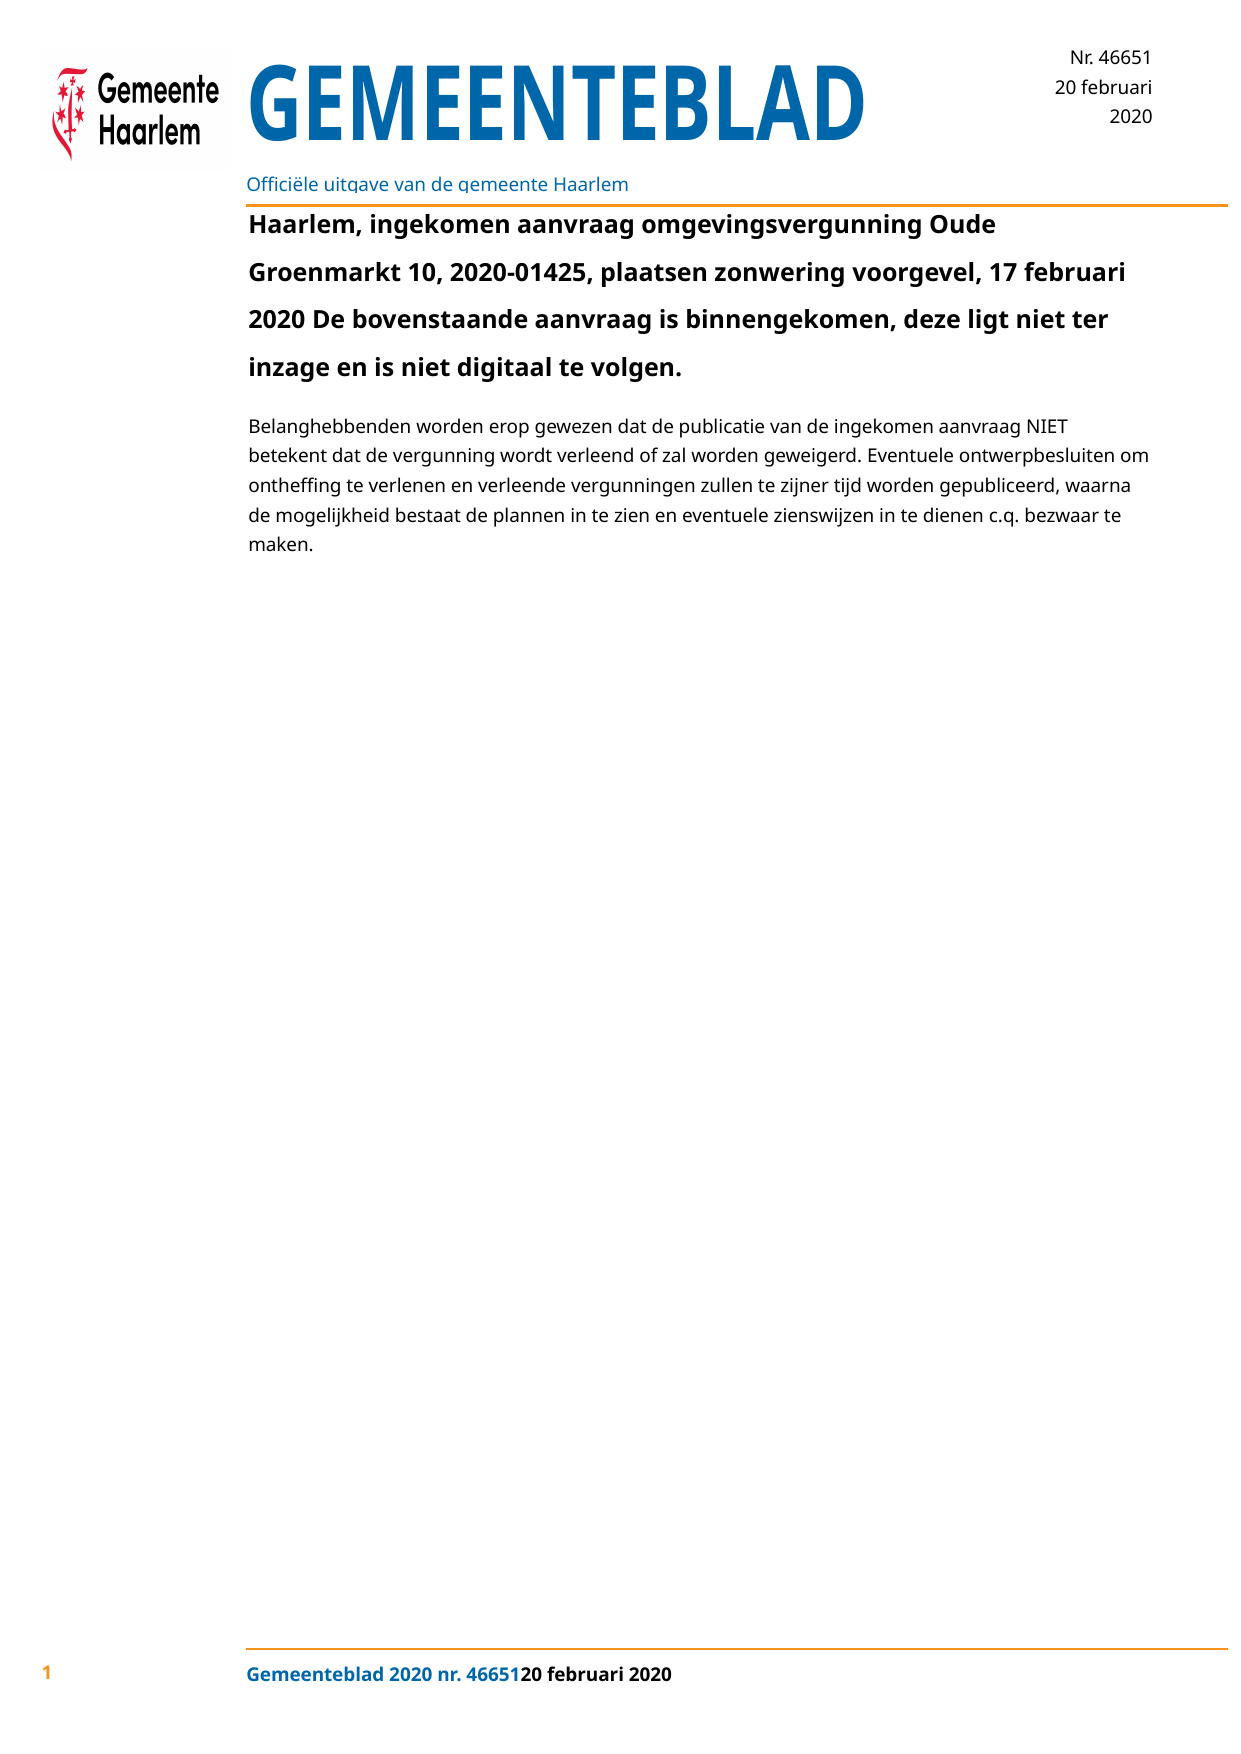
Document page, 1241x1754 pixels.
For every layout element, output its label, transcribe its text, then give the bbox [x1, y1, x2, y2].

text Belanghebbenden worden erop gewezen dat de publicatie van de ingekomen aanvraag NIET betekent dat de vergunning wordt verleend of zal worden geweigerd. Eventuele ontwerpbesluiten om ontheffing te verlenen en verleende vergunningen zullen te zijner tijd worden gepubliceerd, waarna de mogelijkheid bestaat de plannen in te zien en eventuele zienswijzen in te dienen c.q. bezwaar te maken. [248, 413, 1152, 557]
picture [41, 47, 231, 172]
text Haarlem, ingekomen aanvraag omgevingsvergunning Oude Groenmarkt 10, 2020-01425, plaatsen zonwering voorgevel, 17 februari 2020 De bovenstaande aanvraag is binnengekomen, deze ligt niet ter inzage en is niet digitaal te volgen. [248, 207, 1152, 384]
